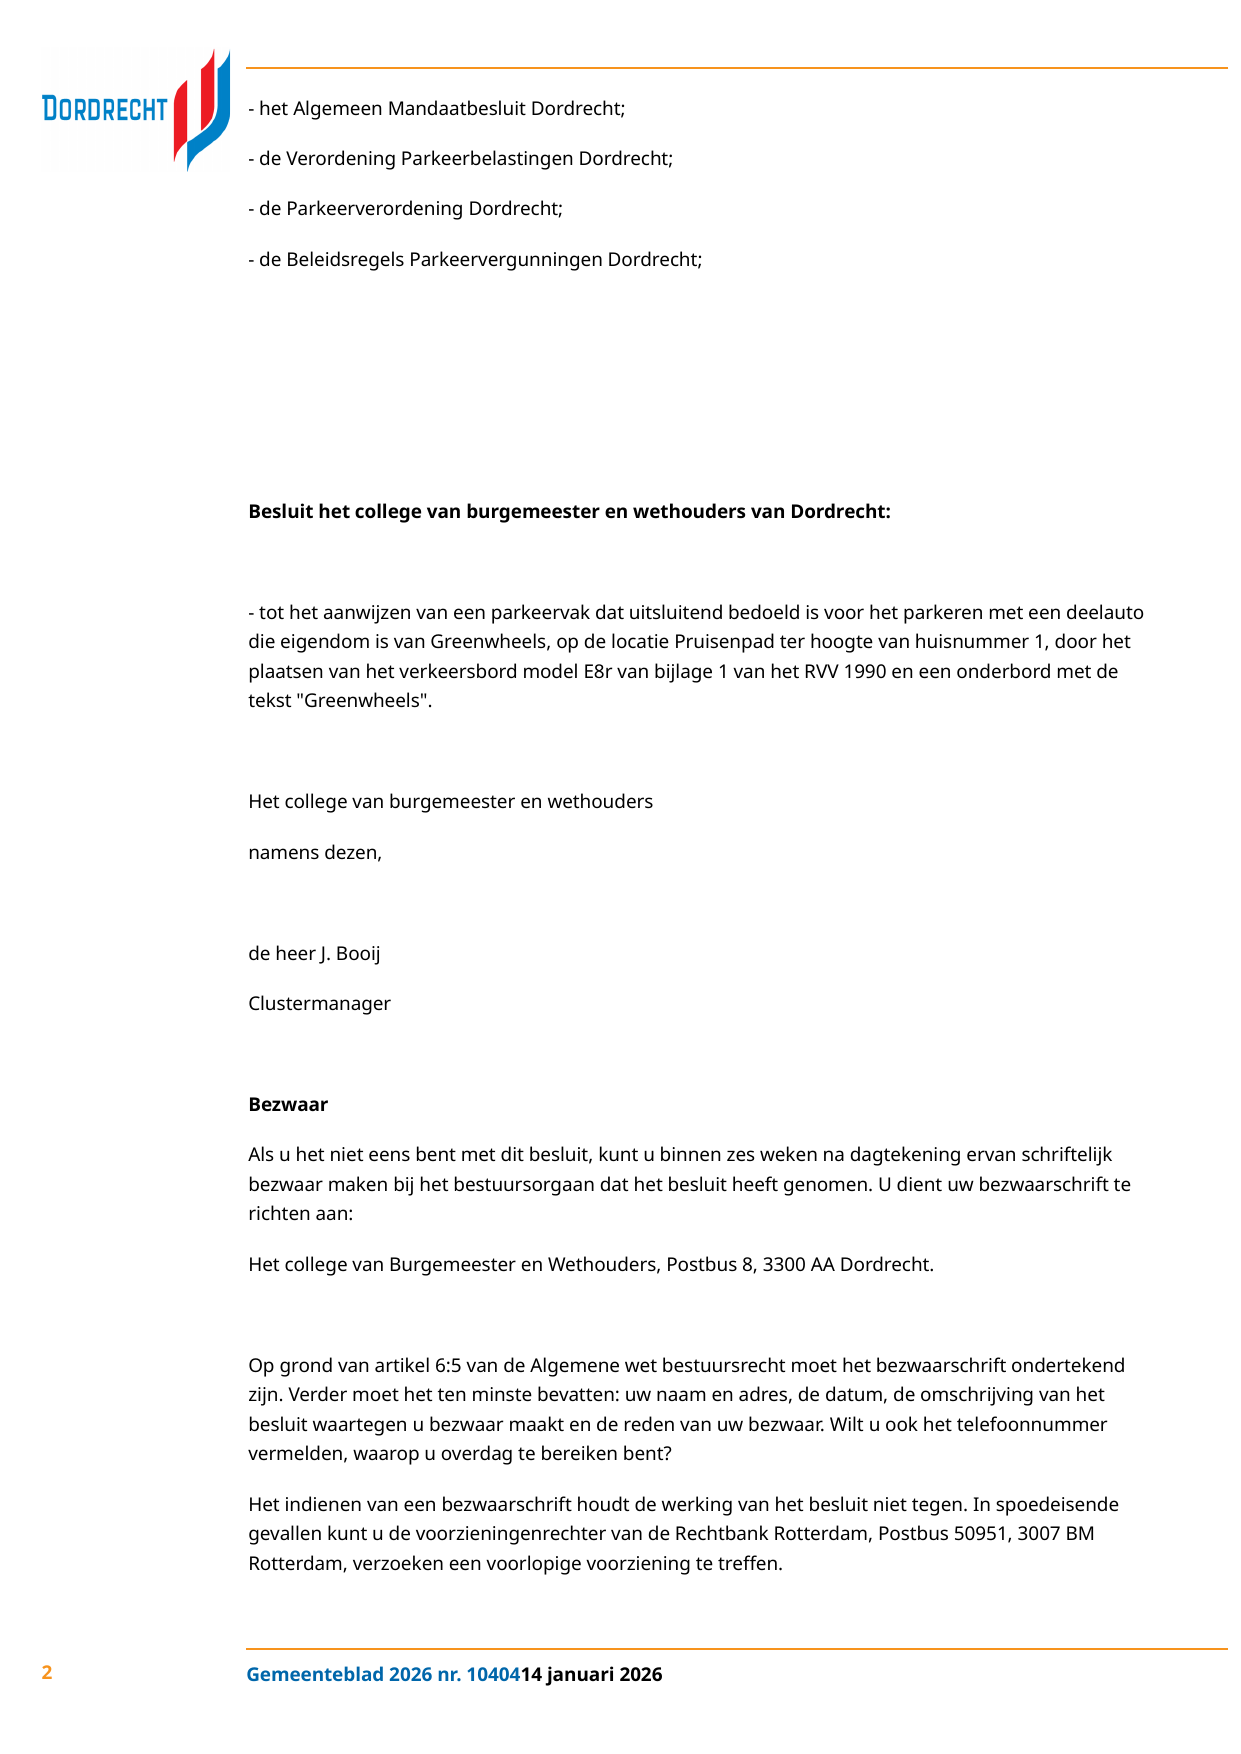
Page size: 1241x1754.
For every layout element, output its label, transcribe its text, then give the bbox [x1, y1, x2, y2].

text - de Parkeerverordening Dordrecht; [248, 196, 1152, 221]
text Als u het niet eens bent met dit besluit, kunt u binnen zes weken na dagtekening ervan schriftelijk bezwaar maken bij het bestuursorgaan dat het besluit heeft genomen. U dient uw bezwaarschrift te richten aan: [248, 1141, 1152, 1226]
text - de Verordening Parkeerbelastingen Dordrecht; [248, 145, 1152, 171]
text Besluit het college van burgemeester en wethouders van Dordrecht: [248, 498, 1152, 524]
text Op grond van artikel 6:5 van de Algemene wet bestuursrecht moet het bezwaarschrift ondertekend zijn. Verder moet het ten minste bevatten: uw naam en adres, de datum, de omschrijving van het besluit waartegen u bezwaar maakt en de reden van uw bezwaar. Wilt u ook het telefoonnummer vermelden, waarop u overdag te bereiken bent? [248, 1352, 1152, 1466]
text - het Algemeen Mandaatbesluit Dordrecht; [248, 95, 1152, 121]
text de heer J. Booij [248, 940, 1152, 966]
text - tot het aanwijzen van een parkeervak dat uitsluitend bedoeld is voor het parkeren met een deelauto die eigendom is van Greenwheels, op de locatie Pruisenpad ter hoogte van huisnummer 1, door het plaatsen van het verkeersbord model E8r van bijlage 1 van het RVV 1990 en een onderbord met de tekst "Greenwheels". [248, 599, 1152, 713]
text Het college van burgemeester en wethouders [248, 788, 1152, 814]
text Het indienen van een bezwaarschrift houdt de werking van het besluit niet tegen. In spoedeisende gevallen kunt u de voorzieningenrechter van de Rechtbank Rotterdam, Postbus 50951, 3007 BM Rotterdam, verzoeken een voorlopige voorziening te treffen. [248, 1491, 1152, 1576]
text Clustermanager [248, 990, 1152, 1016]
text - de Beleidsregels Parkeervergunningen Dordrecht; [248, 246, 1152, 272]
text Bezwaar [248, 1091, 1152, 1117]
text Het college van Burgemeester en Wethouders, Postbus 8, 3300 AA Dordrecht. [248, 1251, 1152, 1277]
picture [41, 47, 231, 172]
text namens dezen, [248, 839, 1152, 865]
